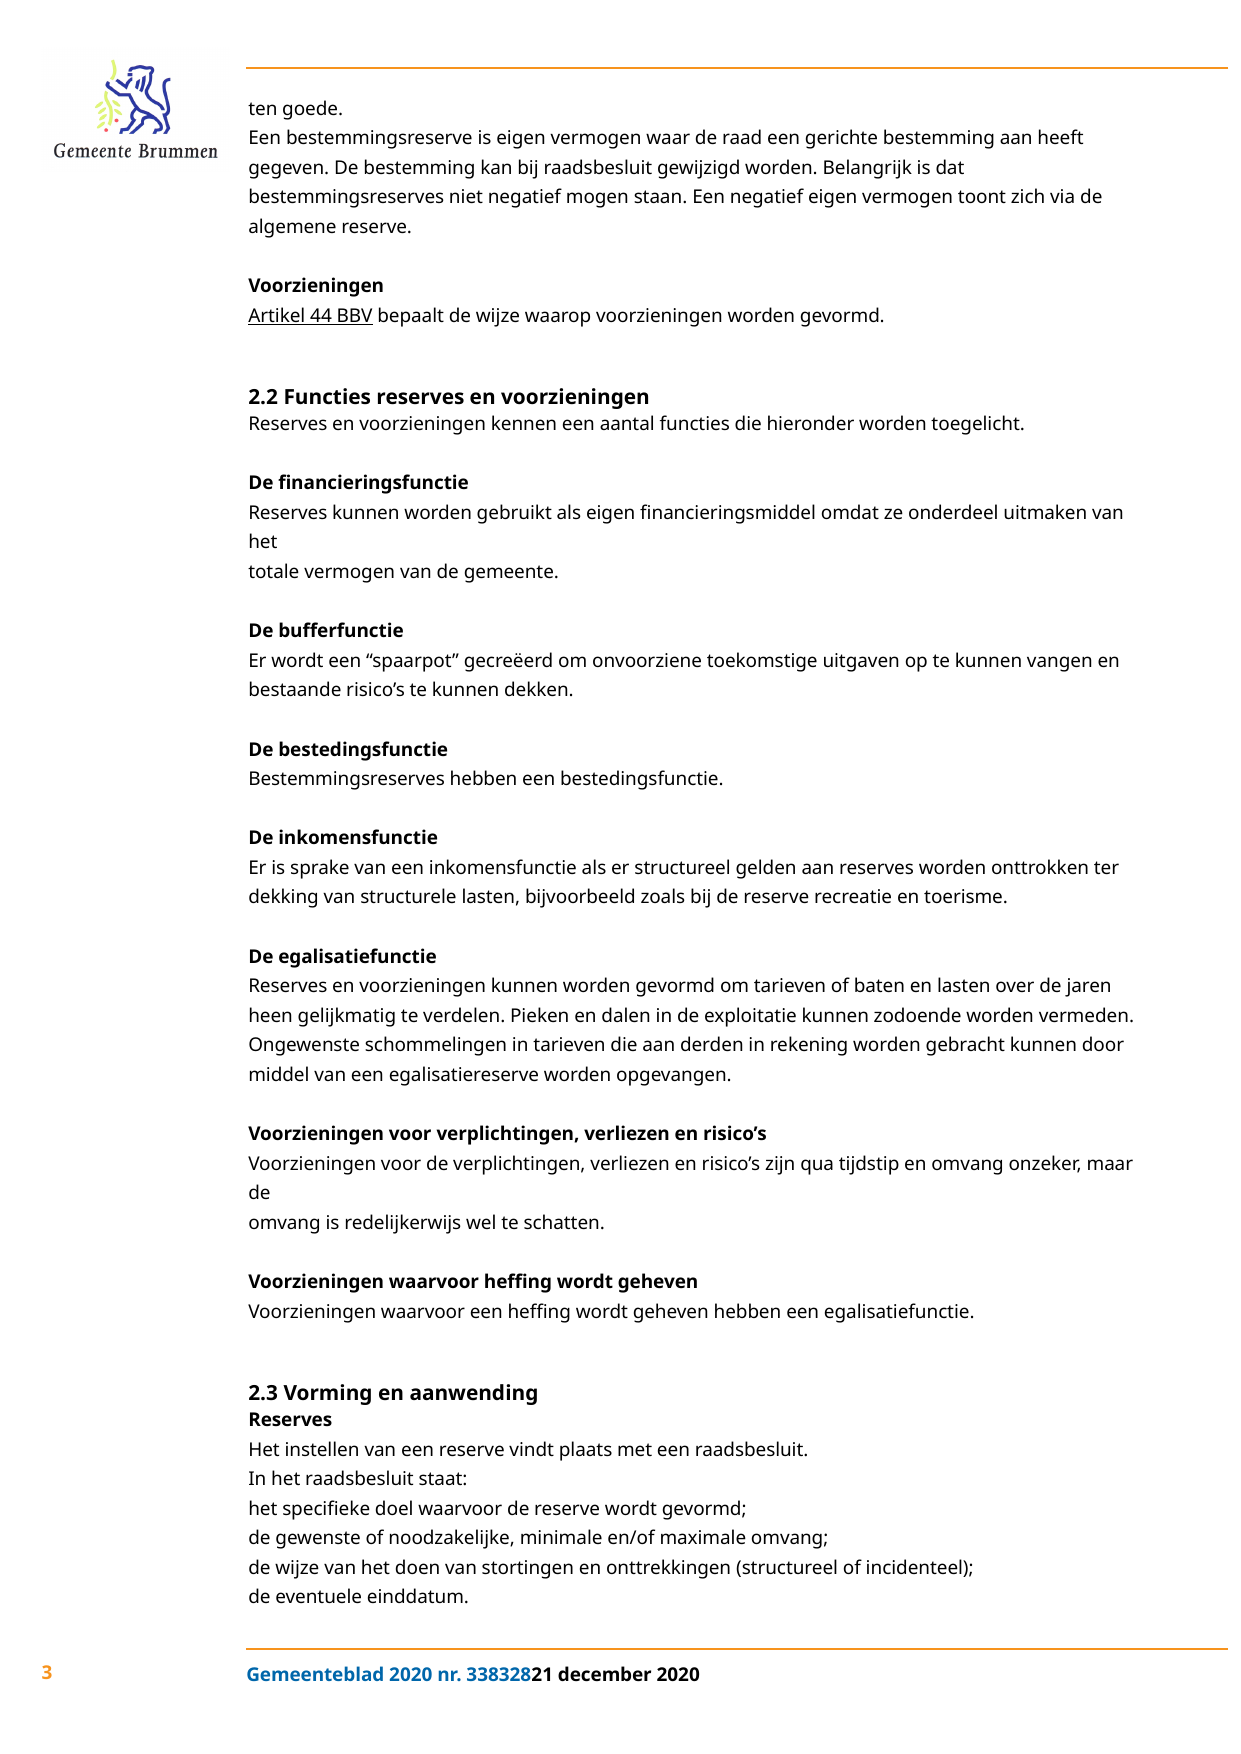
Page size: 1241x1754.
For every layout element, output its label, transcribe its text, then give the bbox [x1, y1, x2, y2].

text Reserves en voorzieningen kunnen worden gevormd om tarieven of baten en lasten over de jaren heen gelijkmatig te verdelen. Pieken en dalen in de exploitatie kunnen zodoende worden vermeden. Ongewenste schommelingen in tarieven die aan derden in rekening worden gebracht kunnen door middel van een egalisatiereserve worden opgevangen. [248, 972, 1152, 1087]
text De bestedingsfunctie [248, 736, 1152, 761]
text Reserves [248, 1406, 1152, 1432]
text de eventuele einddatum. [248, 1584, 1152, 1609]
text ten goede. [248, 95, 1152, 121]
text Voorzieningen voor verplichtingen, verliezen en risico’s [248, 1120, 1152, 1146]
text Er is sprake van een inkomensfunctie als er structureel gelden aan reserves worden onttrokken ter [248, 854, 1152, 880]
text Voorzieningen waarvoor een heffing wordt geheven hebben een egalisatiefunctie. [248, 1298, 1152, 1323]
text Reserves en voorzieningen kennen een aantal functies die hieronder worden toegelicht. [248, 410, 1152, 436]
text bestaande risico’s te kunnen dekken. [248, 677, 1152, 702]
text De bufferfunctie [248, 617, 1152, 643]
text omvang is redelijkerwijs wel te schatten. [248, 1209, 1152, 1235]
text De inkomensfunctie [248, 824, 1152, 850]
text de wijze van het doen van stortingen en onttrekkingen (structureel of incidenteel); [248, 1554, 1152, 1580]
text In het raadsbesluit staat: [248, 1465, 1152, 1491]
text Er wordt een “spaarpot” gecreëerd om onvoorziene toekomstige uitgaven op te kunnen vangen en [248, 647, 1152, 673]
text Bestemmingsreserves hebben een bestedingsfunctie. [248, 765, 1152, 791]
text Voorzieningen waarvoor heffing wordt geheven [248, 1268, 1152, 1294]
text Het instellen van een reserve vindt plaats met een raadsbesluit. [248, 1436, 1152, 1462]
text De financieringsfunctie [248, 469, 1152, 495]
text Voorzieningen voor de verplichtingen, verliezen en risico’s zijn qua tijdstip en omvang onzeker, maar de [248, 1150, 1152, 1205]
text dekking van structurele lasten, bijvoorbeeld zoals bij de reserve recreatie en toerisme. [248, 884, 1152, 909]
text Een bestemmingsreserve is eigen vermogen waar de raad een gerichte bestemming aan heeft gegeven. De bestemming kan bij raadsbesluit gewijzigd worden. Belangrijk is dat bestemmingsreserves niet negatief mogen staan. Een negatief eigen vermogen toont zich via de algemene reserve. [248, 124, 1152, 239]
text totale vermogen van de gemeente. [248, 558, 1152, 584]
text 2.3 Vorming en aanwending [248, 1378, 1152, 1406]
text de gewenste of noodzakelijke, minimale en/of maximale omvang; [248, 1524, 1152, 1550]
text het specifieke doel waarvoor de reserve wordt gevormd; [248, 1495, 1152, 1521]
text Voorzieningen [248, 272, 1152, 298]
text Reserves kunnen worden gebruikt als eigen financieringsmiddel omdat ze onderdeel uitmaken van het [248, 499, 1152, 554]
text 2.2 Functies reserves en voorzieningen [248, 382, 1152, 410]
picture [41, 47, 231, 172]
text Artikel 44 BBV bepaalt de wijze waarop voorzieningen worden gevormd. [248, 302, 1152, 328]
text De egalisatiefunctie [248, 943, 1152, 968]
